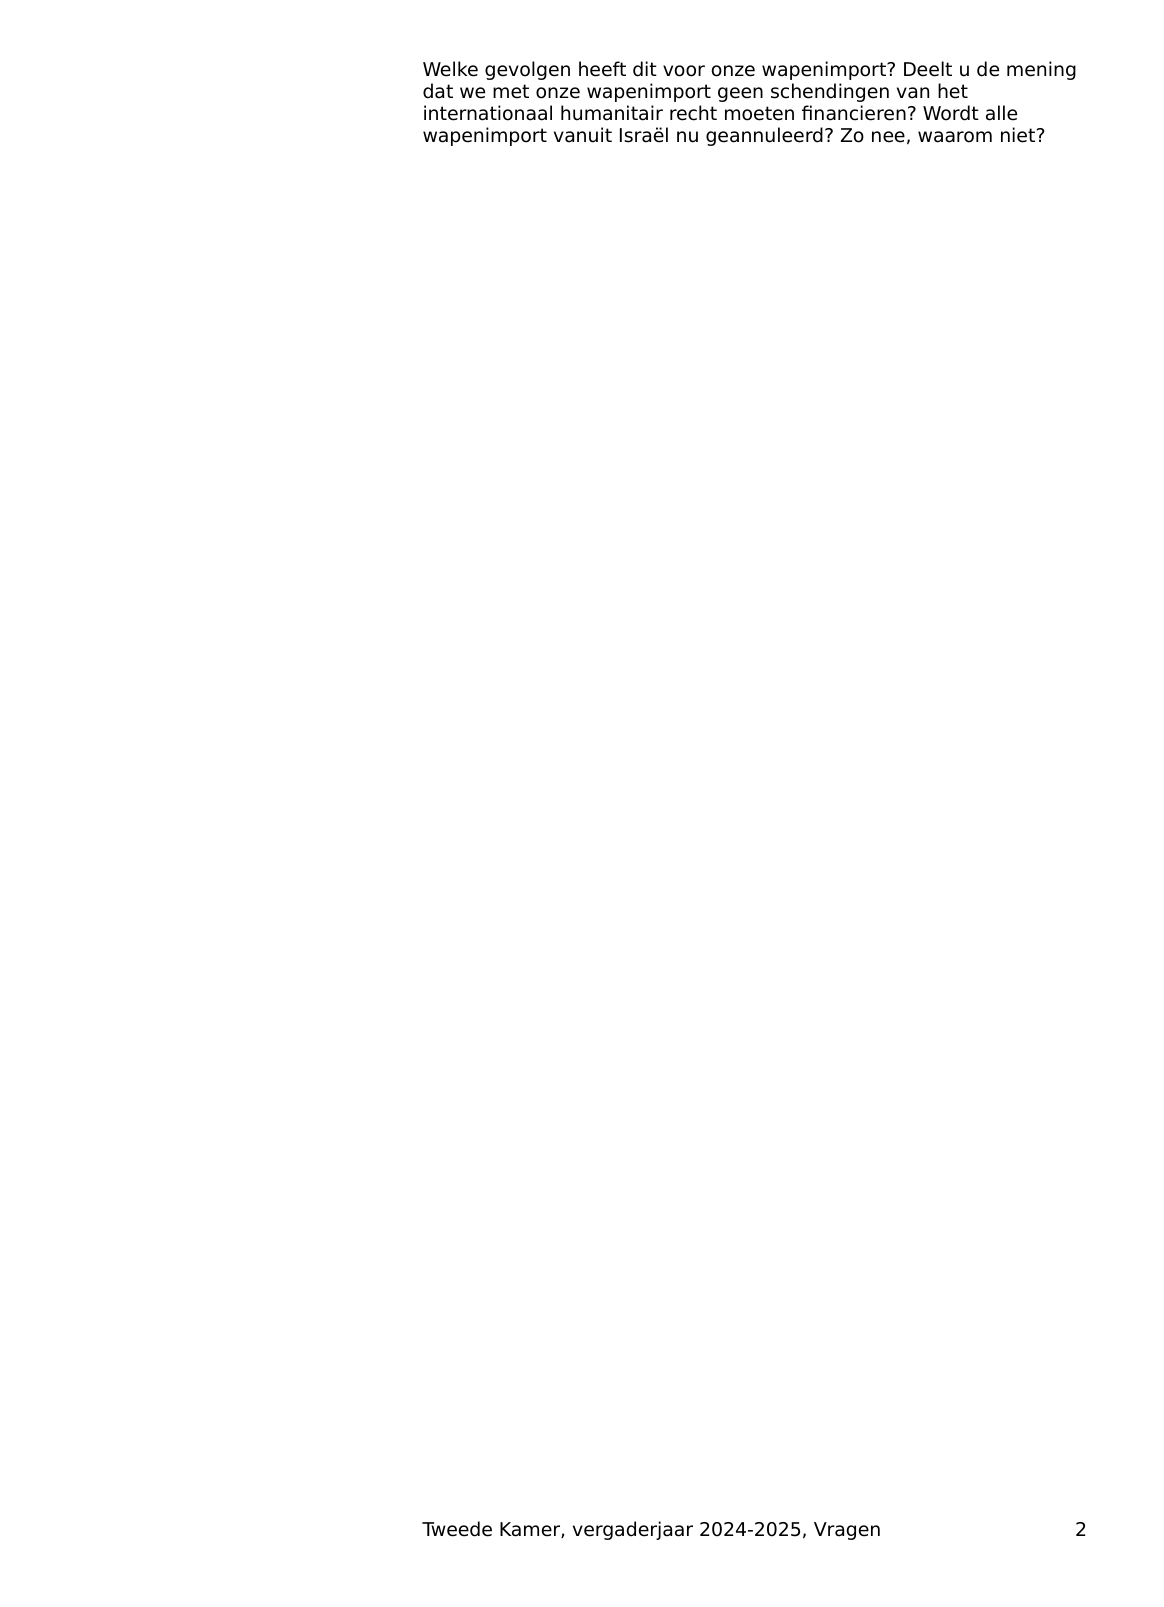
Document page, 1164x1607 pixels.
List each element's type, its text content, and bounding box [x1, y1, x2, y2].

text Welke gevolgen heeft dit voor onze wapenimport? Deelt u de mening dat we met onze wapenimport geen schendingen van het internationaal humanitair recht moeten financieren? Wordt alle wapenimport vanuit Israël nu geannuleerd? Zo nee, waarom niet? [422, 59, 1087, 147]
